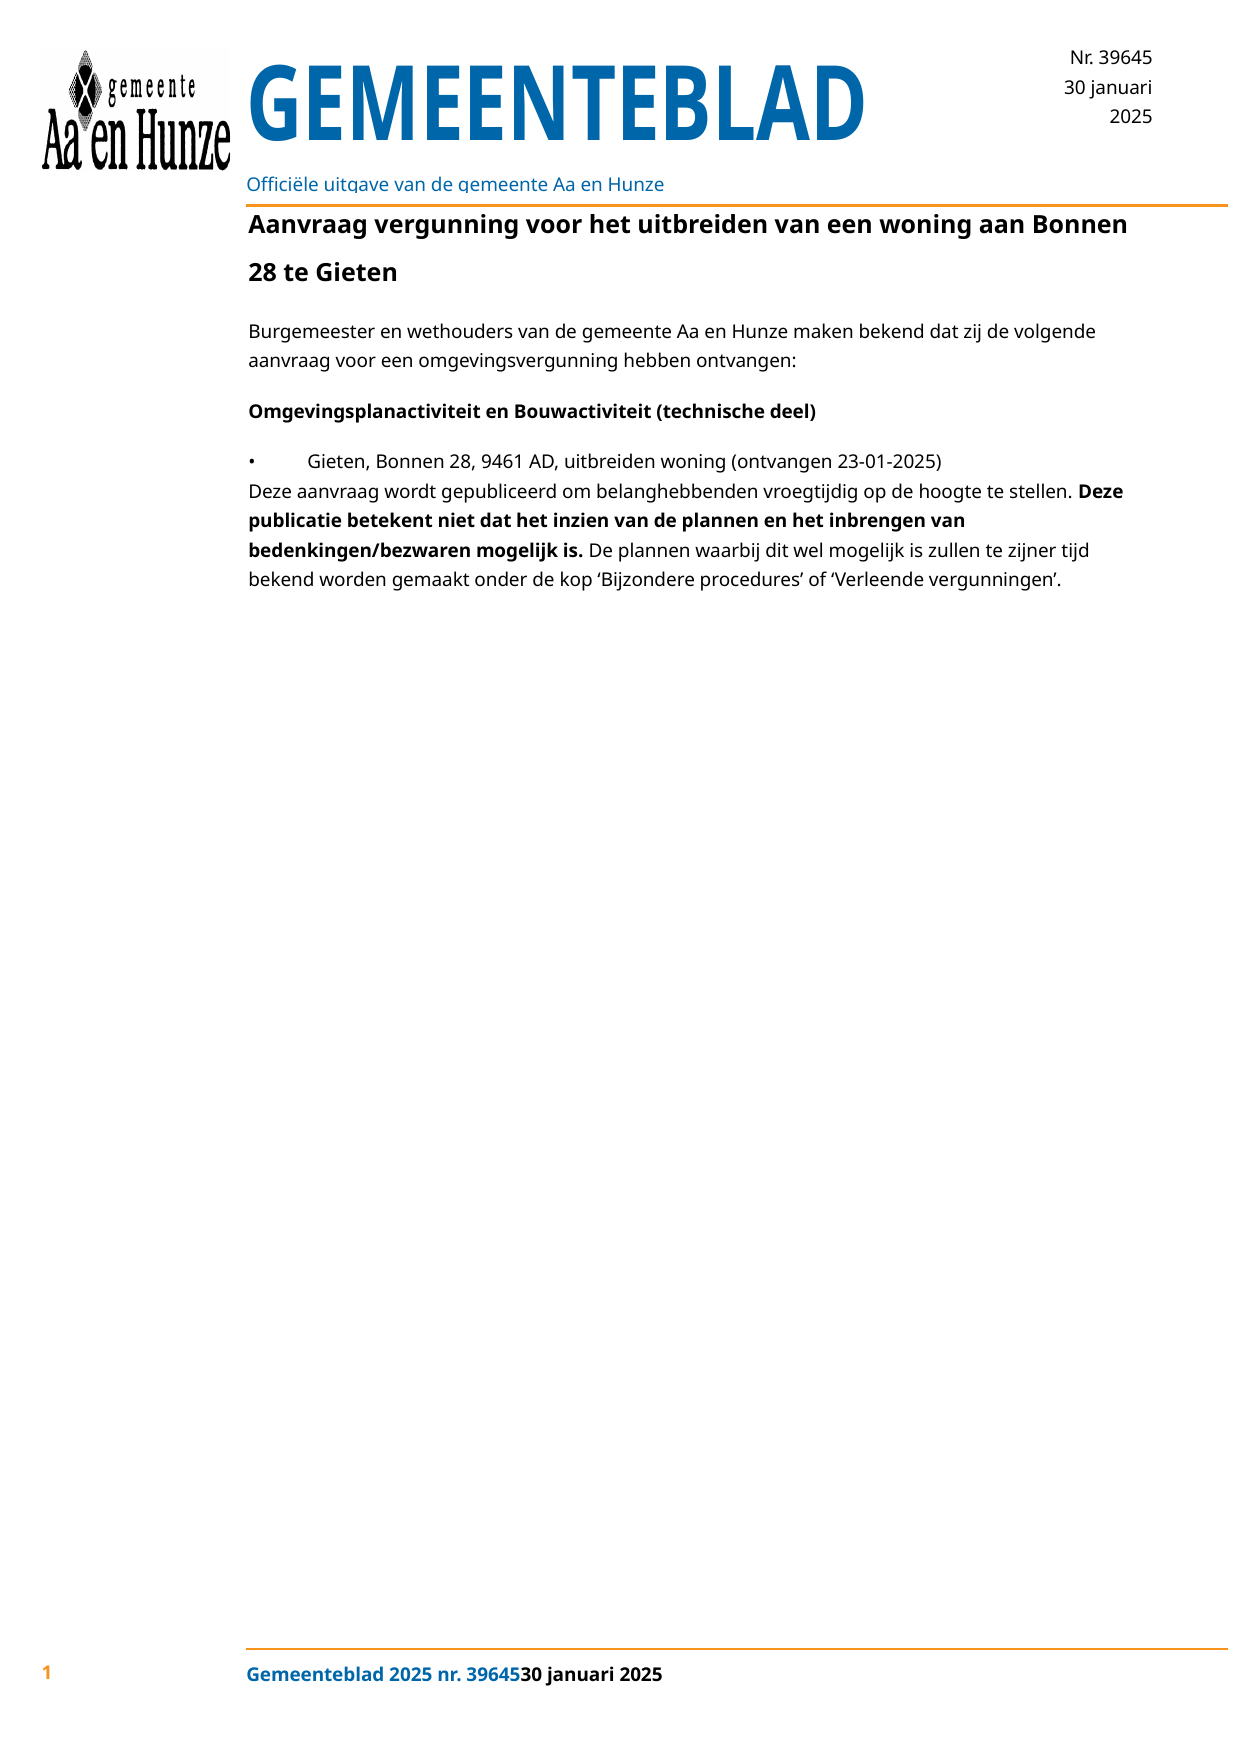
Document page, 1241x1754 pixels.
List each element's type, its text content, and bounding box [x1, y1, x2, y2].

text Burgemeester en wethouders van de gemeente Aa en Hunze maken bekend dat zij de volgende aanvraag voor een omgevingsvergunning hebben ontvangen: [248, 318, 1152, 373]
text Omgevingsplanactiviteit en Bouwactiviteit (technische deel) [248, 398, 1152, 424]
text Aanvraag vergunning voor het uitbreiden van een woning aan Bonnen 28 te Gieten [248, 207, 1152, 288]
picture [41, 47, 231, 172]
list Gieten, Bonnen 28, 9461 AD, uitbreiden woning (ontvangen 23-01-2025) [248, 448, 1152, 474]
text Deze aanvraag wordt gepubliceerd om belanghebbenden vroegtijdig op de hoogte te stellen. Deze publicatie betekent niet dat het inzien van de plannen en het inbrengen van bedenkingen/bezwaren mogelijk is. De plannen waarbij dit wel mogelijk is zullen te zijner tijd bekend worden gemaakt onder de kop ‘Bijzondere procedures’ of ‘Verleende vergunningen’. [248, 478, 1152, 592]
